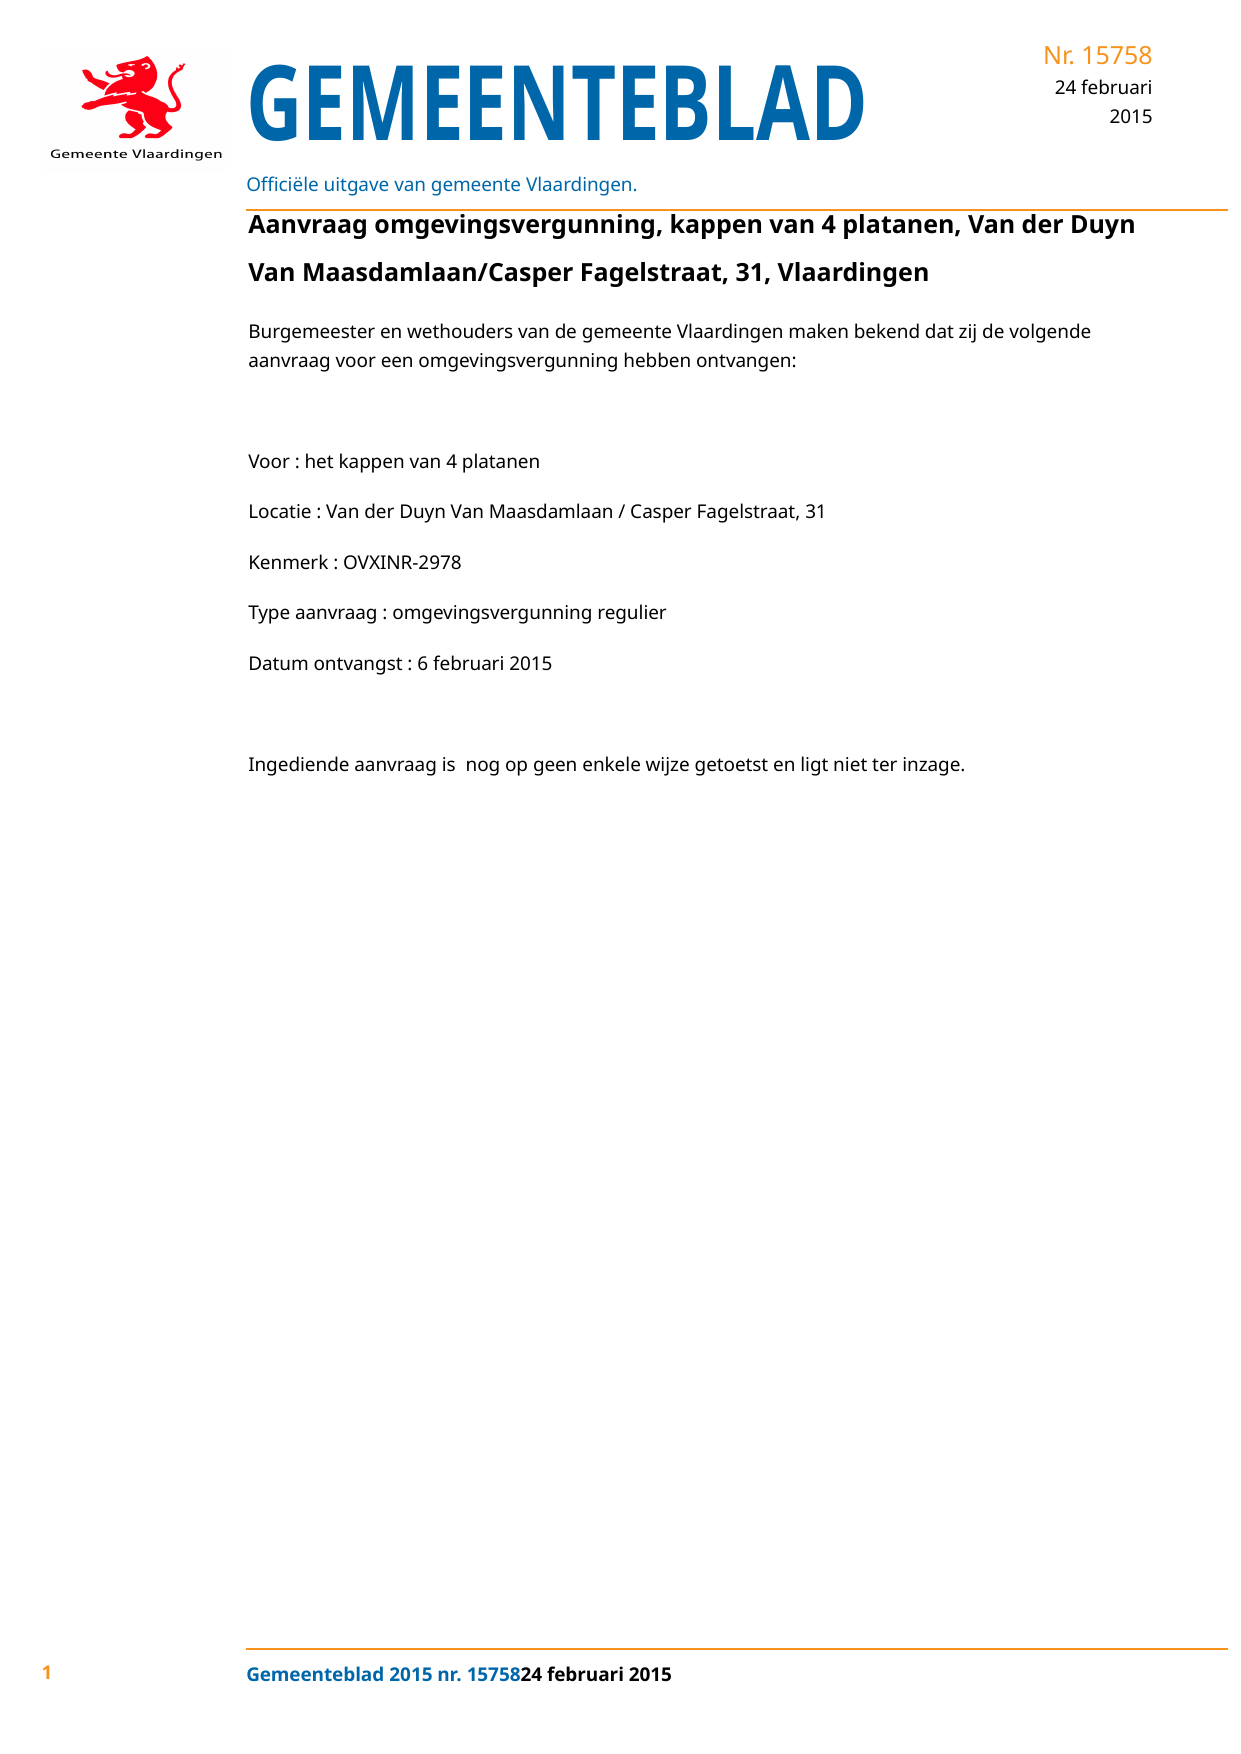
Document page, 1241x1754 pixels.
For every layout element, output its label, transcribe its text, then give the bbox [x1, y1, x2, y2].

text Ingediende aanvraag is nog op geen enkele wijze getoetst en ligt niet ter inzage. [248, 751, 1152, 777]
text Datum ontvangst : 6 februari 2015 [248, 650, 1152, 676]
picture [41, 47, 231, 172]
text Burgemeester en wethouders van de gemeente Vlaardingen maken bekend dat zij de volgende aanvraag voor een omgevingsvergunning hebben ontvangen: [248, 318, 1152, 373]
text Voor : het kappen van 4 platanen [248, 448, 1152, 474]
text Aanvraag omgevingsvergunning, kappen van 4 platanen, Van der Duyn Van Maasdamlaan/Casper Fagelstraat, 31, Vlaardingen [248, 211, 1152, 288]
text Kenmerk : OVXINR-2978 [248, 549, 1152, 575]
text Type aanvraag : omgevingsvergunning regulier [248, 599, 1152, 625]
text Locatie : Van der Duyn Van Maasdamlaan / Casper Fagelstraat, 31 [248, 499, 1152, 524]
